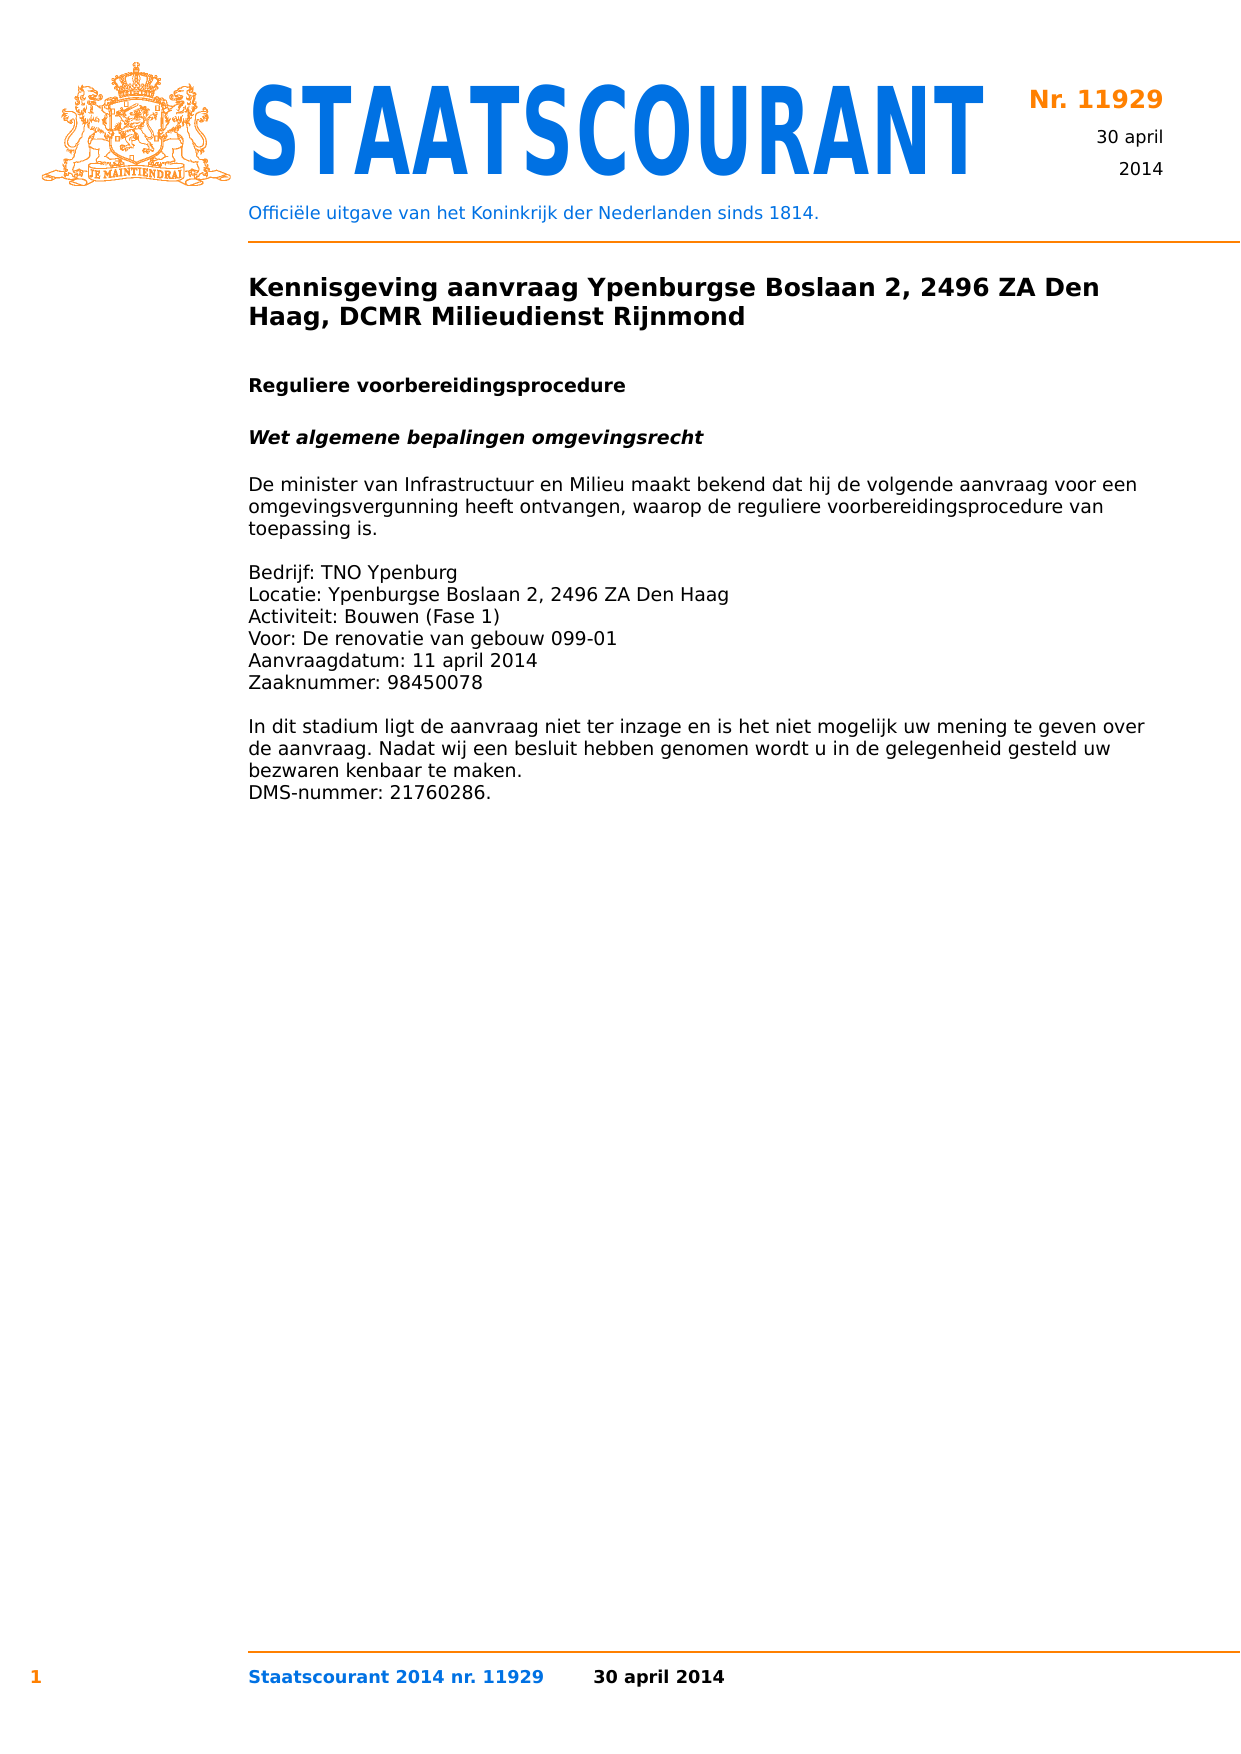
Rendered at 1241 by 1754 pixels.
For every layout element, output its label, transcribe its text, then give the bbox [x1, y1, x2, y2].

text De minister van Infrastructuur en Milieu maakt bekend dat hij de volgende aanvraag voor een omgevingsvergunning heeft ontvangen, waarop de reguliere voorbereidingsprocedure van toepassing is. [248, 474, 1163, 540]
text Bedrijf: TNO Ypenburg [248, 562, 1163, 584]
text In dit stadium ligt de aanvraag niet ter inzage en is het niet mogelijk uw mening te geven over de aanvraag. Nadat wij een besluit hebben genomen wordt u in de gelegenheid gesteld uw bezwaren kenbaar te maken. [248, 716, 1163, 782]
table_header Nr. 11929 [998, 62, 1240, 121]
text Activiteit: Bouwen (Fase 1) [248, 606, 1163, 628]
subtitle Kennisgeving aanvraag Ypenburgse Boslaan 2, 2496 ZA Den Haag, DCMR Milieudienst Rijnmond [248, 273, 1163, 331]
text Voor: De renovatie van gebouw 099-01 [248, 628, 1163, 650]
table_cell Officiële uitgave van het Koninkrijk der Nederlanden sinds 1814. [248, 203, 1240, 241]
table_cell 2014 [998, 153, 1240, 203]
subtitle Wet algemene bepalingen omgevingsrecht [248, 427, 1163, 449]
picture [41, 62, 231, 186]
text Aanvraagdatum: 11 april 2014 [248, 650, 1163, 672]
text Locatie: Ypenburgse Boslaan 2, 2496 ZA Den Haag [248, 584, 1163, 606]
subtitle Reguliere voorbereidingsprocedure [248, 375, 1163, 397]
table_cell 30 april [998, 121, 1240, 153]
text Zaaknummer: 98450078 [248, 672, 1163, 694]
text DMS-nummer: 21760286. [248, 782, 1163, 803]
table_header STAATSCOURANT [248, 62, 998, 203]
table_header [25, 62, 248, 241]
